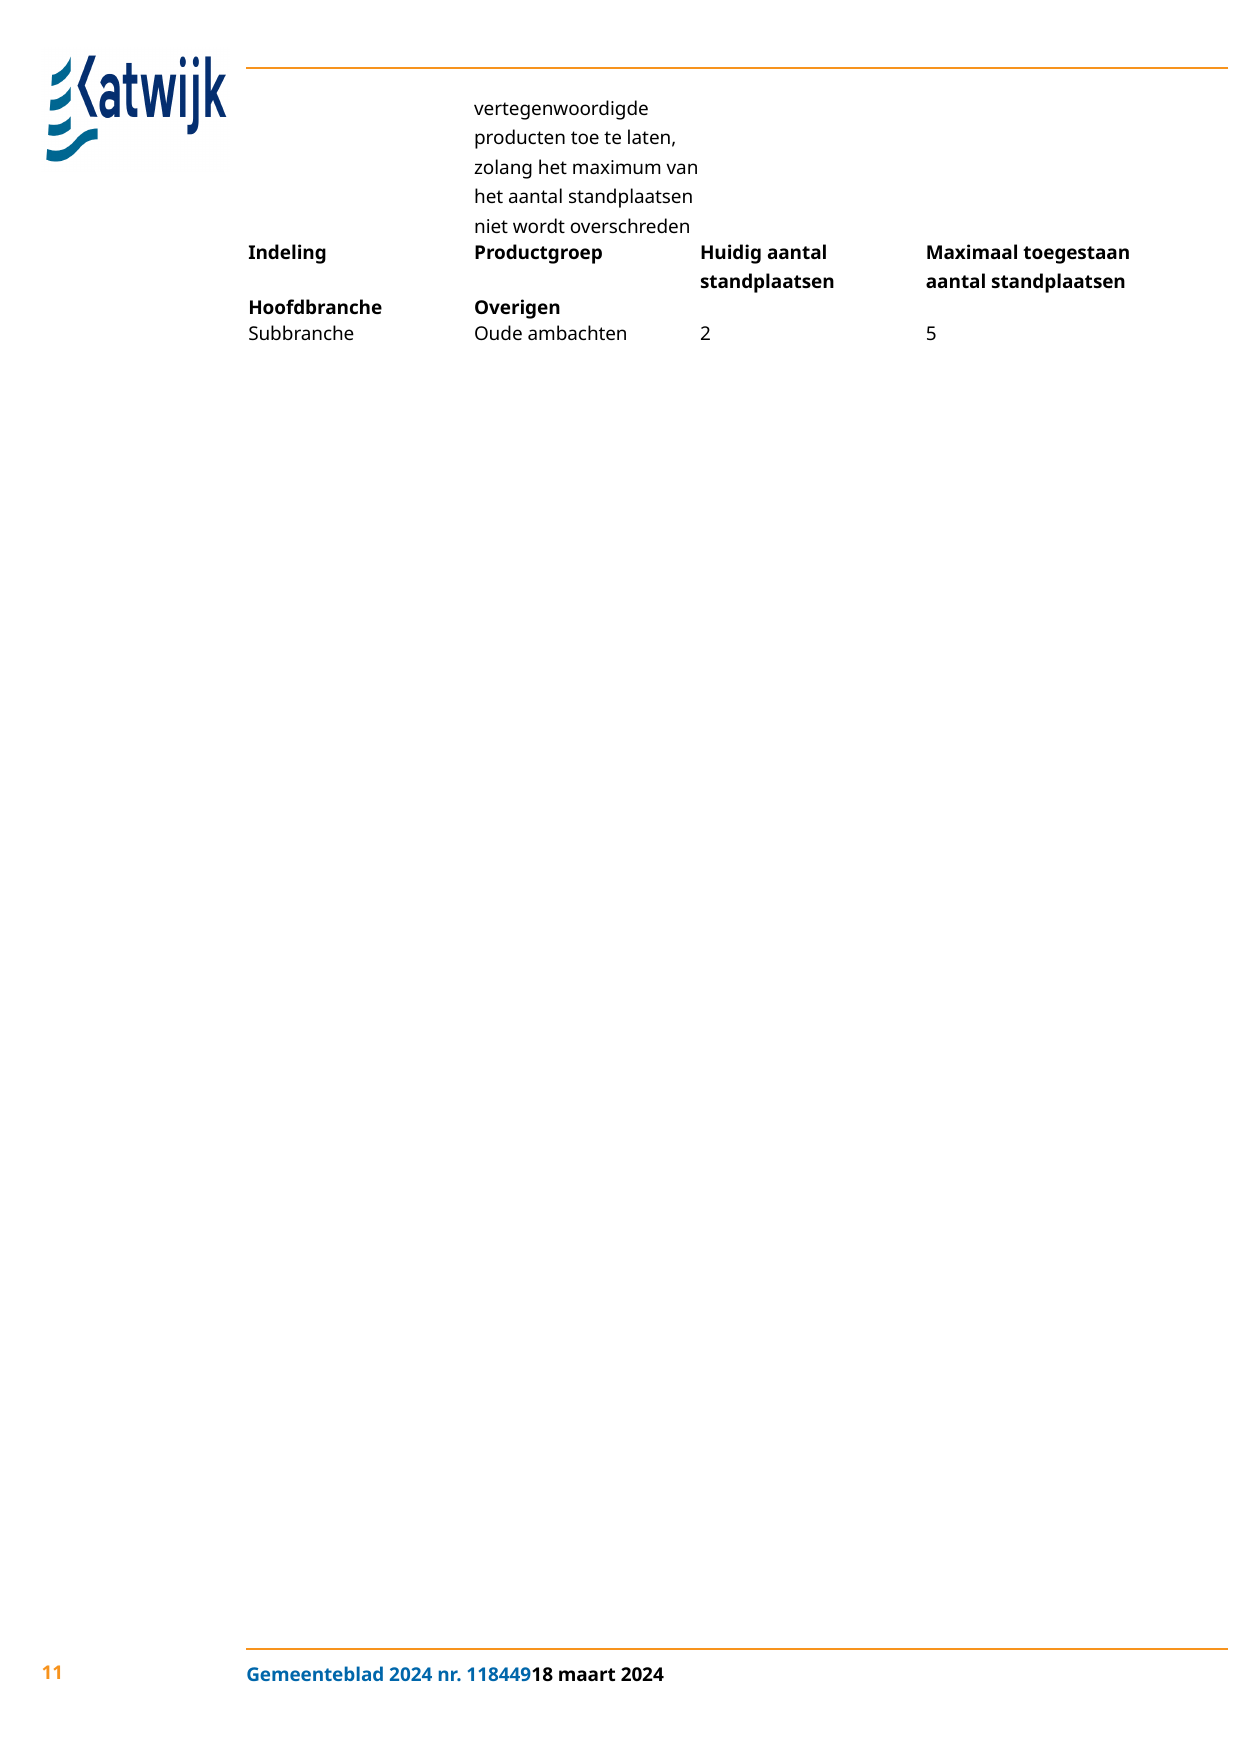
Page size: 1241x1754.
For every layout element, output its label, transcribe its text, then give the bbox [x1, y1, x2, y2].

table_cell Subbranche [248, 320, 474, 346]
table_cell [926, 294, 1152, 320]
table_cell [700, 95, 926, 239]
table_cell [926, 95, 1152, 239]
table_cell Productgroep [474, 239, 700, 294]
table_cell [248, 95, 474, 239]
table_cell 2 [700, 320, 926, 346]
table_cell Huidig aantal standplaatsen [700, 239, 926, 294]
table_cell vertegenwoordigde producten toe te laten, zolang het maximum van het aantal standplaatsen niet wordt overschreden [474, 95, 700, 239]
table_cell Oude ambachten [474, 320, 700, 346]
table_cell Hoofdbranche [248, 294, 474, 320]
table_cell Maximaal toegestaan aantal standplaatsen [926, 239, 1152, 294]
table_cell Overigen [474, 294, 700, 320]
table_cell [700, 294, 926, 320]
table_cell 5 [926, 320, 1152, 346]
table_cell Indeling [248, 239, 474, 294]
picture [41, 47, 231, 172]
